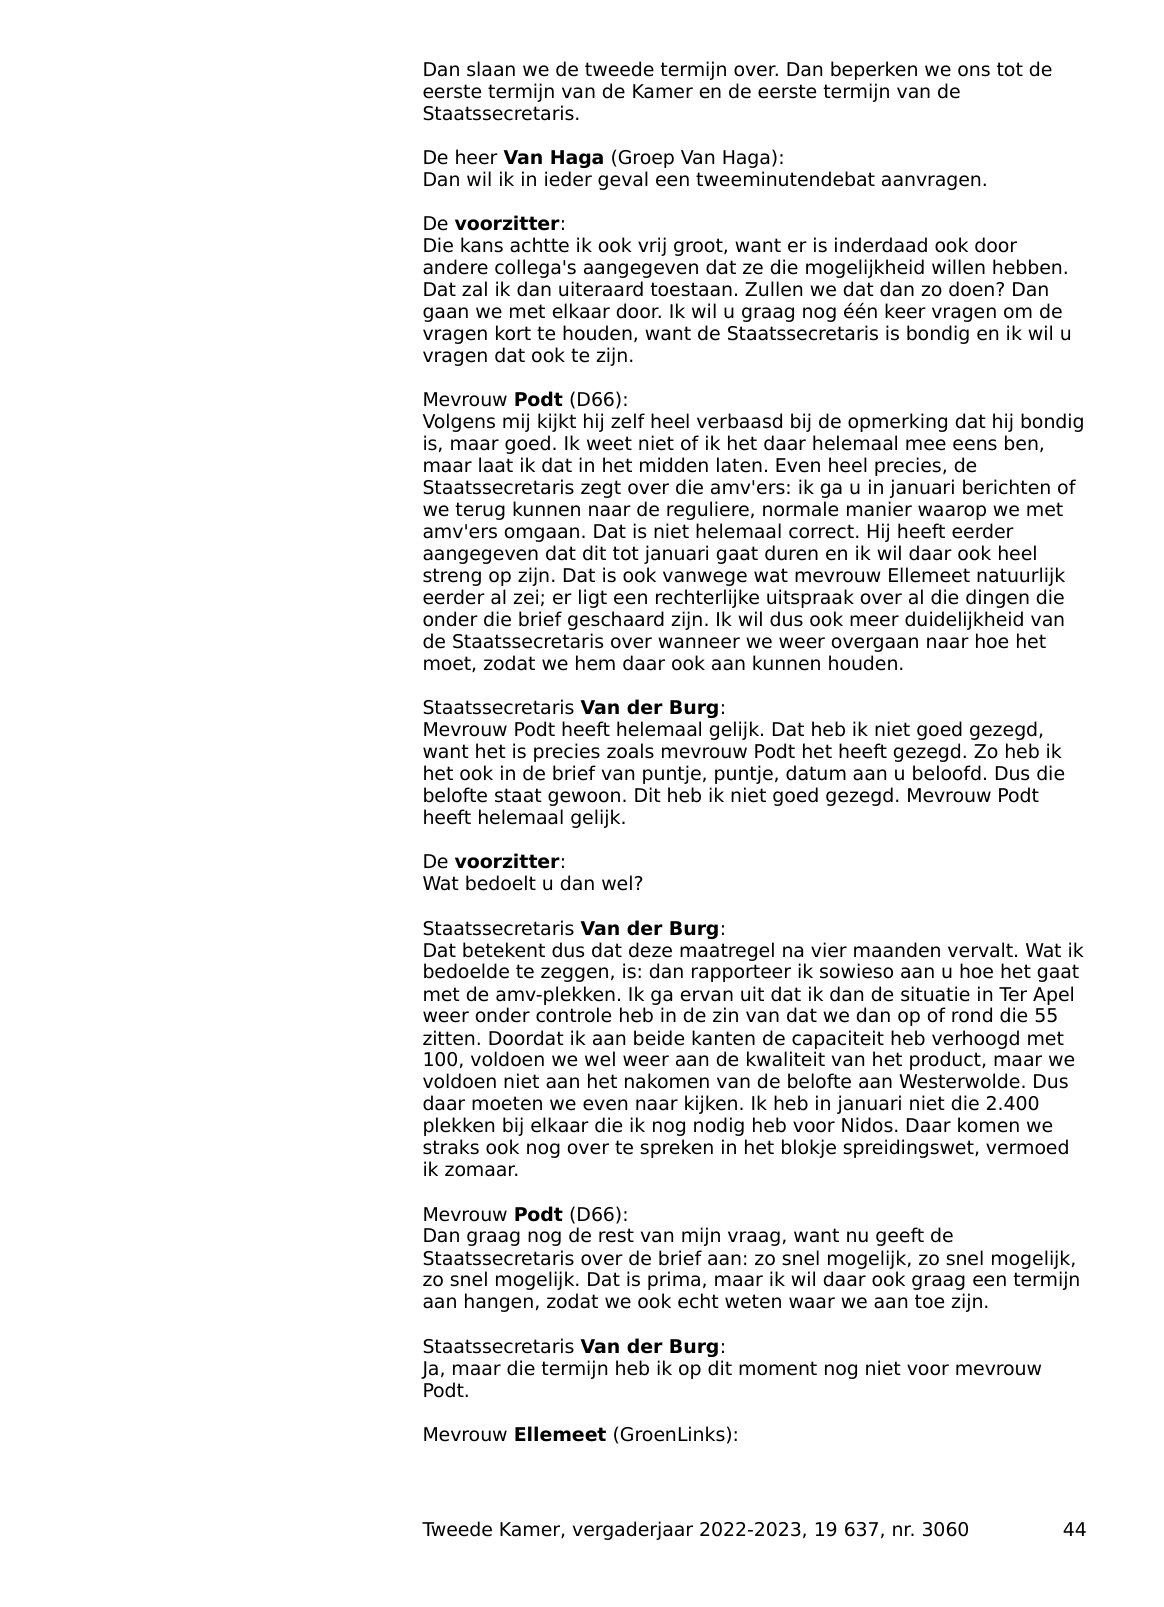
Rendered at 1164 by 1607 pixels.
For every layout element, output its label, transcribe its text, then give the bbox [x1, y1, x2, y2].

text Staatssecretaris Van der Burg: [422, 697, 1087, 719]
text De heer Van Haga (Groep Van Haga): [422, 147, 1087, 169]
text Mevrouw Podt heeft helemaal gelijk. Dat heb ik niet goed gezegd, want het is precies zoals mevrouw Podt het heeft gezegd. Zo heb ik het ook in de brief van puntje, puntje, datum aan u beloofd. Dus die belofte staat gewoon. Dit heb ik niet goed gezegd. Mevrouw Podt heeft helemaal gelijk. [422, 719, 1087, 829]
text Die kans achtte ik ook vrij groot, want er is inderdaad ook door andere collega's aangegeven dat ze die mogelijkheid willen hebben. Dat zal ik dan uiteraard toestaan. Zullen we dat dan zo doen? Dan gaan we met elkaar door. Ik wil u graag nog één keer vragen om de vragen kort te houden, want de Staatssecretaris is bondig en ik wil u vragen dat ook te zijn. [422, 235, 1087, 367]
text Mevrouw Ellemeet (GroenLinks): [422, 1424, 1087, 1446]
text Staatssecretaris Van der Burg: [422, 1336, 1087, 1357]
text Staatssecretaris Van der Burg: [422, 917, 1087, 939]
text De voorzitter: [422, 213, 1087, 235]
text Dan graag nog de rest van mijn vraag, want nu geeft de Staatssecretaris over de brief aan: zo snel mogelijk, zo snel mogelijk, zo snel mogelijk. Dat is prima, maar ik wil daar ook graag een termijn aan hangen, zodat we ook echt weten waar we aan toe zijn. [422, 1225, 1087, 1313]
text Ja, maar die termijn heb ik op dit moment nog niet voor mevrouw Podt. [422, 1357, 1087, 1401]
text Volgens mij kijkt hij zelf heel verbaasd bij de opmerking dat hij bondig is, maar goed. Ik weet niet of ik het daar helemaal mee eens ben, maar laat ik dat in het midden laten. Even heel precies, de Staatssecretaris zegt over die amv'ers: ik ga u in januari berichten of we terug kunnen naar de reguliere, normale manier waarop we met amv'ers omgaan. Dat is niet helemaal correct. Hij heeft eerder aangegeven dat dit tot januari gaat duren en ik wil daar ook heel streng op zijn. Dat is ook vanwege wat mevrouw Ellemeet natuurlijk eerder al zei; er ligt een rechterlijke uitspraak over al die dingen die onder die brief geschaard zijn. Ik wil dus ook meer duidelijkheid van de Staatssecretaris over wanneer we weer overgaan naar hoe het moet, zodat we hem daar ook aan kunnen houden. [422, 411, 1087, 675]
text Mevrouw Podt (D66): [422, 1203, 1087, 1225]
text Dan wil ik in ieder geval een tweeminutendebat aanvragen. [422, 169, 1087, 191]
text Mevrouw Podt (D66): [422, 389, 1087, 411]
text De voorzitter: [422, 851, 1087, 873]
text Dat betekent dus dat deze maatregel na vier maanden vervalt. Wat ik bedoelde te zeggen, is: dan rapporteer ik sowieso aan u hoe het gaat met de amv-plekken. Ik ga ervan uit dat ik dan de situatie in Ter Apel weer onder controle heb in de zin van dat we dan op of rond die 55 zitten. Doordat ik aan beide kanten de capaciteit heb verhoogd met 100, voldoen we wel weer aan de kwaliteit van het product, maar we voldoen niet aan het nakomen van de belofte aan Westerwolde. Dus daar moeten we even naar kijken. Ik heb in januari niet die 2.400 plekken bij elkaar die ik nog nodig heb voor Nidos. Daar komen we straks ook nog over te spreken in het blokje spreidingswet, vermoed ik zomaar. [422, 939, 1087, 1181]
text Wat bedoelt u dan wel? [422, 873, 1087, 895]
text Dan slaan we de tweede termijn over. Dan beperken we ons tot de eerste termijn van de Kamer en de eerste termijn van de Staatssecretaris. [422, 59, 1087, 125]
